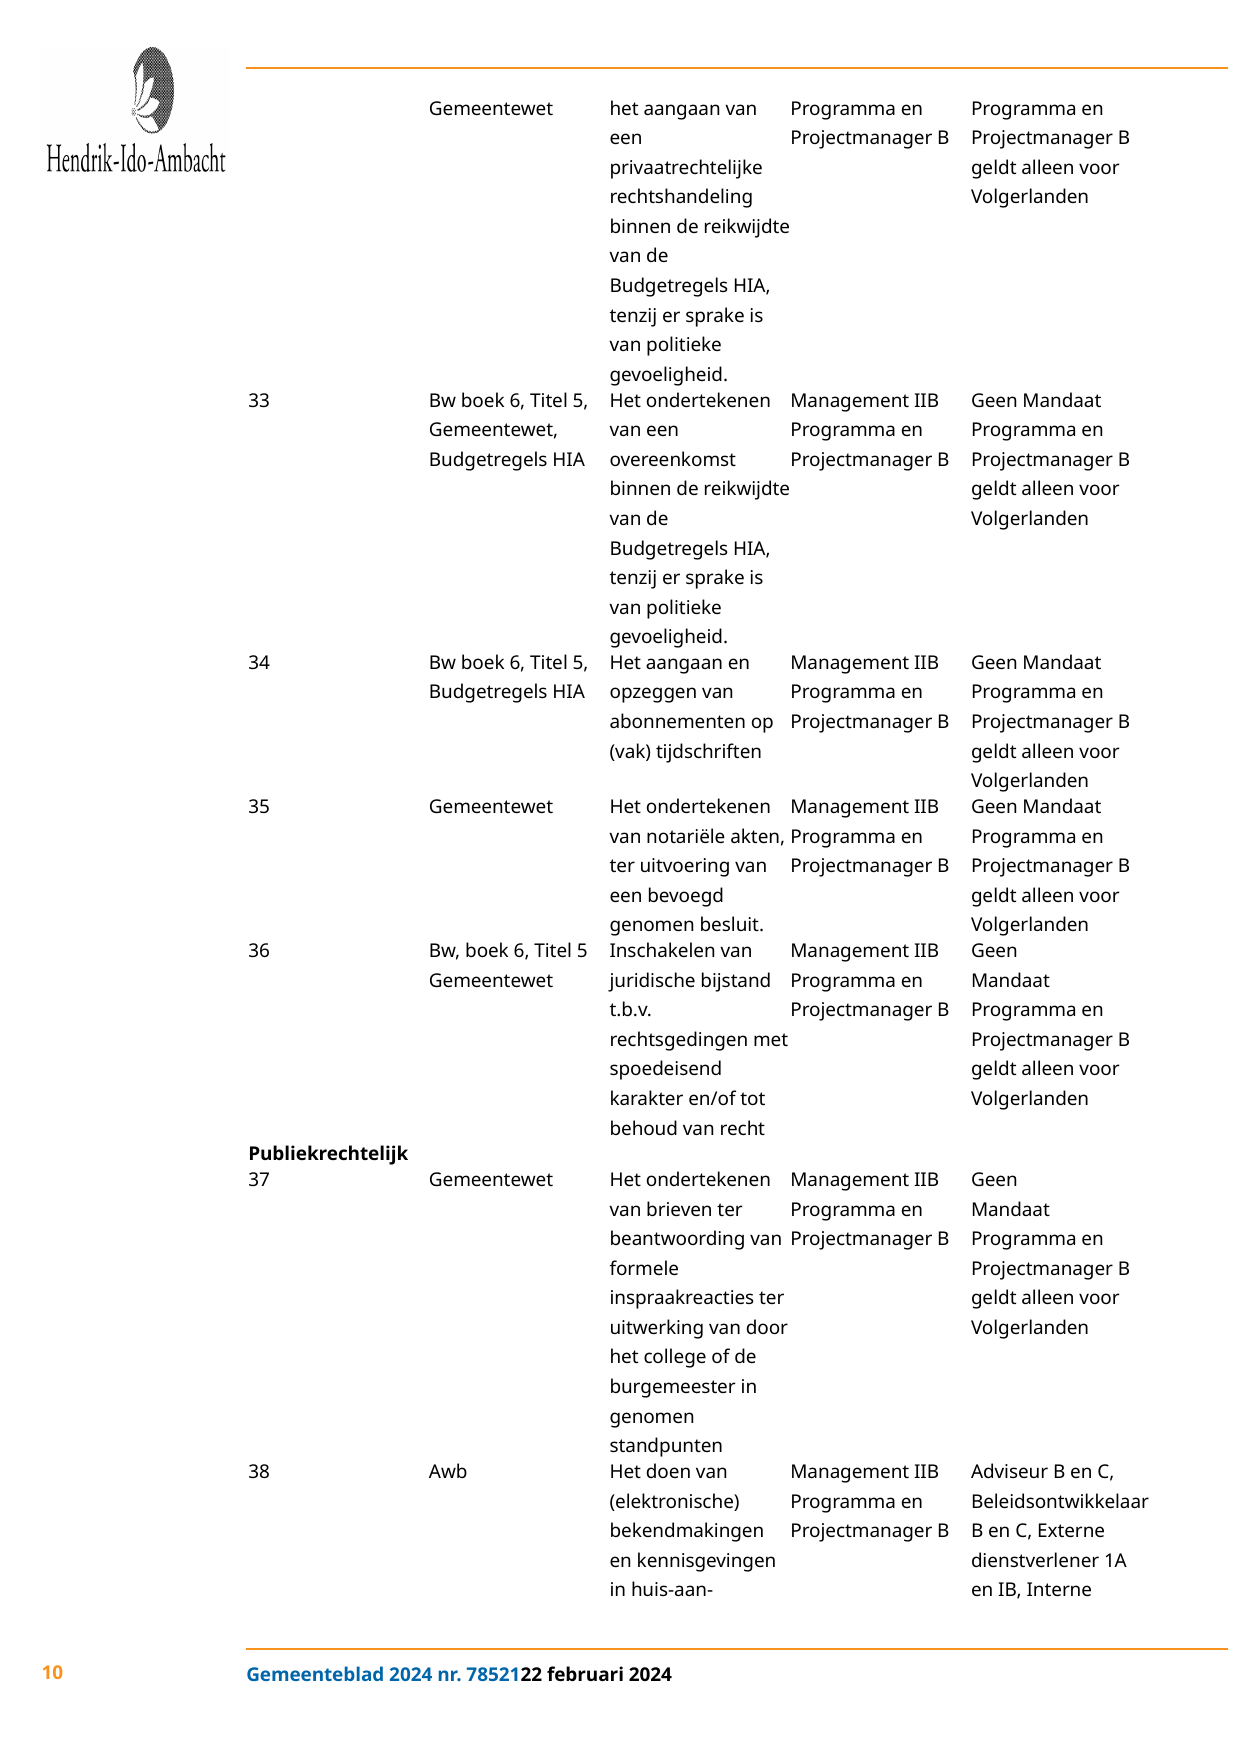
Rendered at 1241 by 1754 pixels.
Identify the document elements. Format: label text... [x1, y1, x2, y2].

table_cell Publiekrechtelijk [248, 1141, 1152, 1166]
table_cell Het ondertekenen van notariële akten, ter uitvoering van een bevoegd genomen besluit. [609, 793, 790, 937]
table_cell Programma en Projectmanager B [790, 95, 971, 387]
table_cell Management IIB Programma en Projectmanager B [790, 649, 971, 793]
table_cell 34 [248, 649, 429, 793]
table_cell Het aangaan en opzeggen van abonnementen op (vak) tijdschriften [609, 649, 790, 793]
table_cell Bw boek 6, Titel 5, Budgetregels HIA [429, 649, 609, 793]
table_cell Gemeentewet [429, 793, 609, 937]
table_cell 33 [248, 387, 429, 649]
table_cell Bw, boek 6, Titel 5 Gemeentewet [429, 937, 609, 1141]
table_cell Geen Mandaat Programma en Projectmanager B geldt alleen voor Volgerlanden [971, 649, 1152, 793]
table_cell Geen Mandaat Programma en Projectmanager B geldt alleen voor Volgerlanden [971, 1166, 1152, 1458]
table_cell Awb [429, 1458, 609, 1602]
table_cell Het ondertekenen van brieven ter beantwoording van formele inspraakreacties ter uitwerking van door het college of de burgemeester in genomen standpunten [609, 1166, 790, 1458]
table_cell Management IIB Programma en Projectmanager B [790, 1458, 971, 1602]
table_cell het aangaan van een privaatrechtelijke rechtshandeling binnen de reikwijdte van de Budgetregels HIA, tenzij er sprake is van politieke gevoeligheid. [609, 95, 790, 387]
table_cell Het doen van (elektronische) bekendmakingen en kennisgevingen in huis-aan- [609, 1458, 790, 1602]
table_cell [248, 95, 429, 387]
table_cell Het ondertekenen van een overeenkomst binnen de reikwijdte van de Budgetregels HIA, tenzij er sprake is van politieke gevoeligheid. [609, 387, 790, 649]
table_cell Inschakelen van juridische bijstand t.b.v. rechtsgedingen met spoedeisend karakter en/of tot behoud van recht [609, 937, 790, 1141]
picture [41, 47, 231, 172]
table_cell Gemeentewet [429, 95, 609, 387]
table_cell Gemeentewet [429, 1166, 609, 1458]
table_cell 36 [248, 937, 429, 1141]
table_cell Management IIB Programma en Projectmanager B [790, 387, 971, 649]
table_cell 35 [248, 793, 429, 937]
table_cell Geen Mandaat Programma en Projectmanager B geldt alleen voor Volgerlanden [971, 937, 1152, 1141]
table_cell Management IIB Programma en Projectmanager B [790, 937, 971, 1141]
table_cell Bw boek 6, Titel 5, Gemeentewet, Budgetregels HIA [429, 387, 609, 649]
table_cell Programma en Projectmanager B geldt alleen voor Volgerlanden [971, 95, 1152, 387]
table_cell 37 [248, 1166, 429, 1458]
table_cell 38 [248, 1458, 429, 1602]
table_cell Geen Mandaat Programma en Projectmanager B geldt alleen voor Volgerlanden [971, 387, 1152, 649]
table_cell Geen Mandaat Programma en Projectmanager B geldt alleen voor Volgerlanden [971, 793, 1152, 937]
table_cell Management IIB Programma en Projectmanager B [790, 1166, 971, 1458]
table_cell Adviseur B en C, Beleidsontwikkelaar B en C, Externe dienstverlener 1A en IB, Interne [971, 1458, 1152, 1602]
table_cell Management IIB Programma en Projectmanager B [790, 793, 971, 937]
